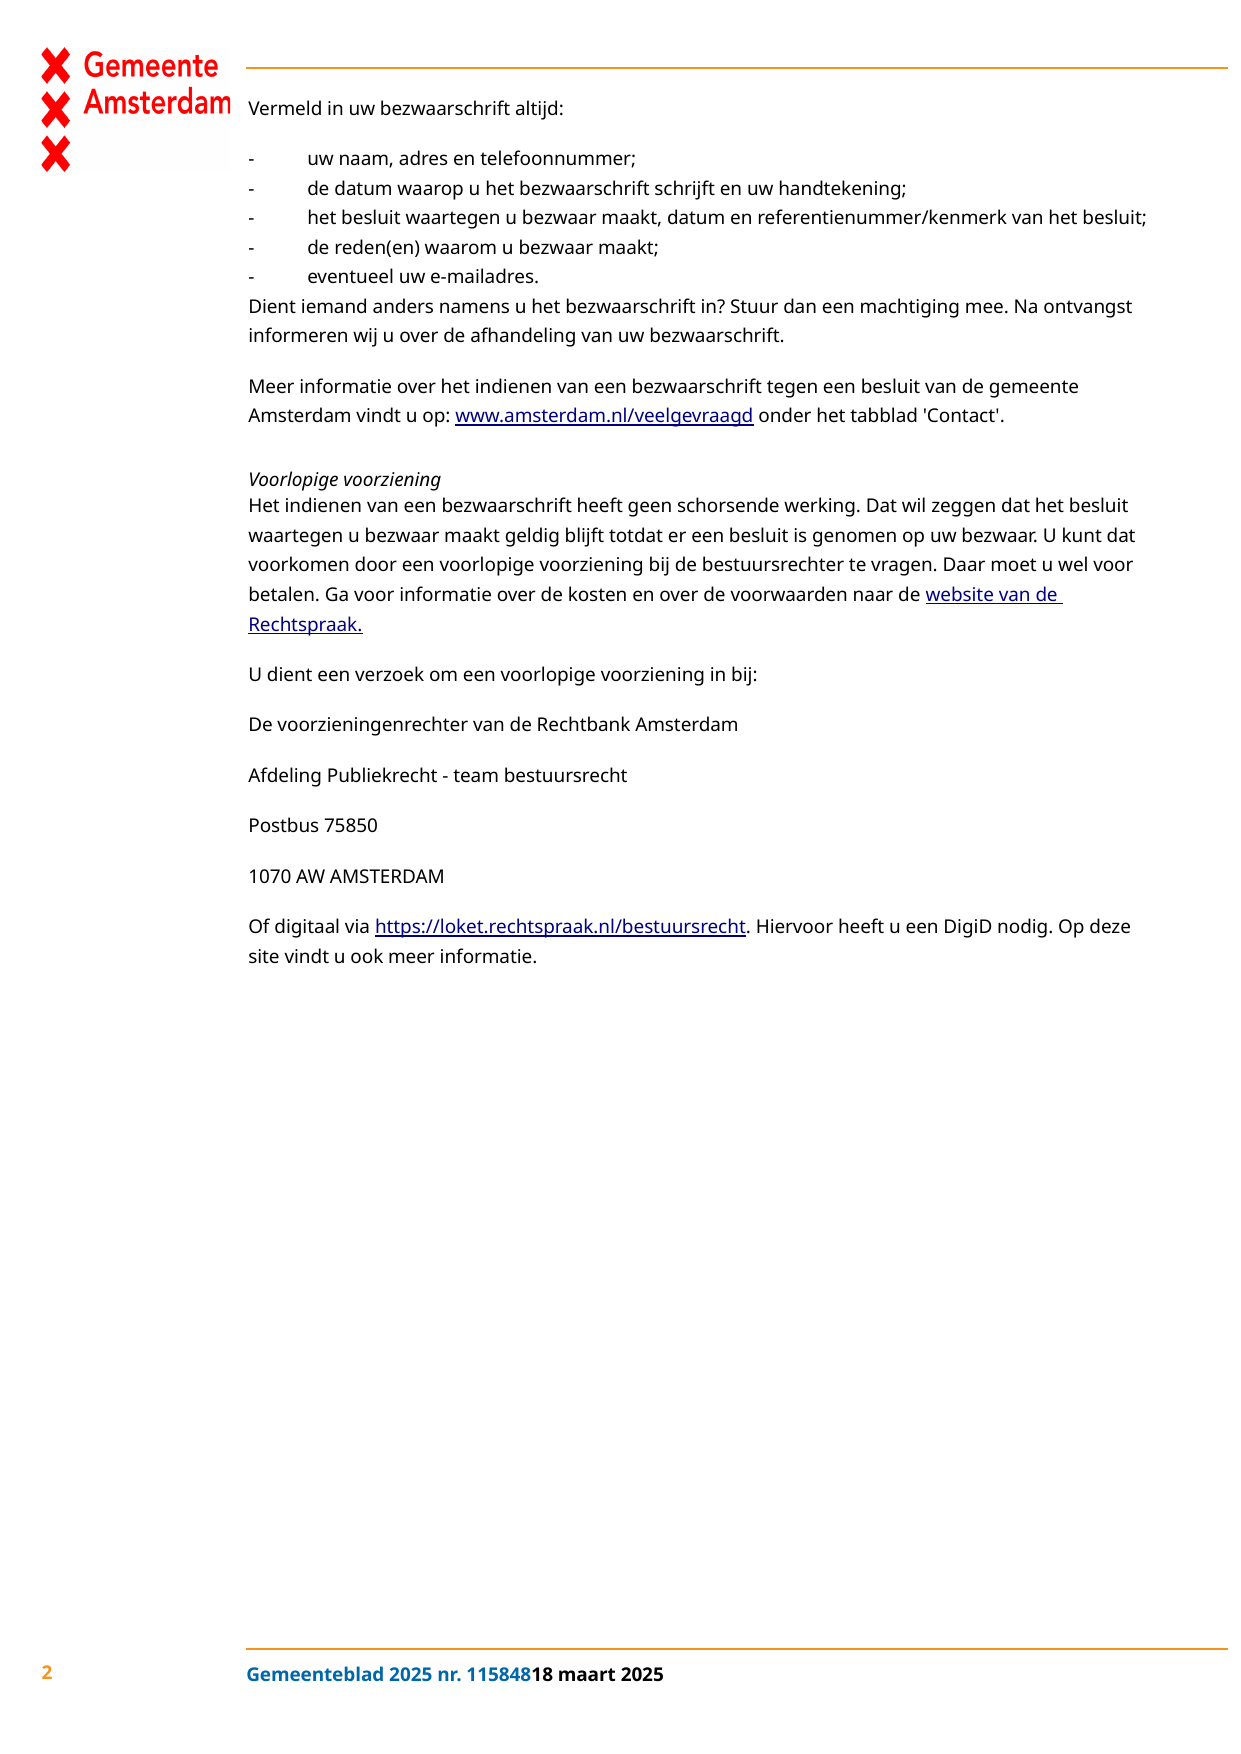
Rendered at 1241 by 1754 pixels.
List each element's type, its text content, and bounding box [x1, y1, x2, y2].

text Postbus 75850 [248, 812, 1152, 838]
text Het indienen van een bezwaarschrift heeft geen schorsende werking. Dat wil zeggen dat het besluit waartegen u bezwaar maakt geldig blijft totdat er een besluit is genomen op uw bezwaar. U kunt dat voorkomen door een voorlopige voorziening bij de bestuursrechter te vragen. Daar moet u wel voor betalen. Ga voor informatie over de kosten en over de voorwaarden naar de website van de Rechtspraak. [248, 492, 1152, 636]
text U dient een verzoek om een voorlopige voorziening in bij: [248, 661, 1152, 687]
list de reden(en) waarom u bezwaar maakt; [248, 234, 1152, 260]
picture [41, 47, 231, 172]
list uw naam, adres en telefoonnummer; [248, 145, 1152, 171]
text Afdeling Publiekrecht - team bestuursrecht [248, 762, 1152, 788]
list het besluit waartegen u bezwaar maakt, datum en referentienummer/kenmerk van het besluit; [248, 204, 1152, 230]
text Of digitaal via https://loket.rechtspraak.nl/bestuursrecht. Hiervoor heeft u een DigiD nodig. Op deze site vindt u ook meer informatie. [248, 913, 1152, 968]
list eventueel uw e-mailadres. [248, 263, 1152, 289]
text Meer informatie over het indienen van een bezwaarschrift tegen een besluit van de gemeente Amsterdam vindt u op: www.amsterdam.nl/veelgevraagd onder het tabblad 'Contact'. [248, 373, 1152, 428]
text De voorzieningenrechter van de Rechtbank Amsterdam [248, 712, 1152, 737]
text Dient iemand anders namens u het bezwaarschrift in? Stuur dan een machtiging mee. Na ontvangst informeren wij u over de afhandeling van uw bezwaarschrift. [248, 293, 1152, 348]
text Voorlopige voorziening [248, 467, 1152, 492]
text Vermeld in uw bezwaarschrift altijd: [248, 95, 1152, 121]
text 1070 AW AMSTERDAM [248, 863, 1152, 888]
list de datum waarop u het bezwaarschrift schrijft en uw handtekening; [248, 175, 1152, 201]
